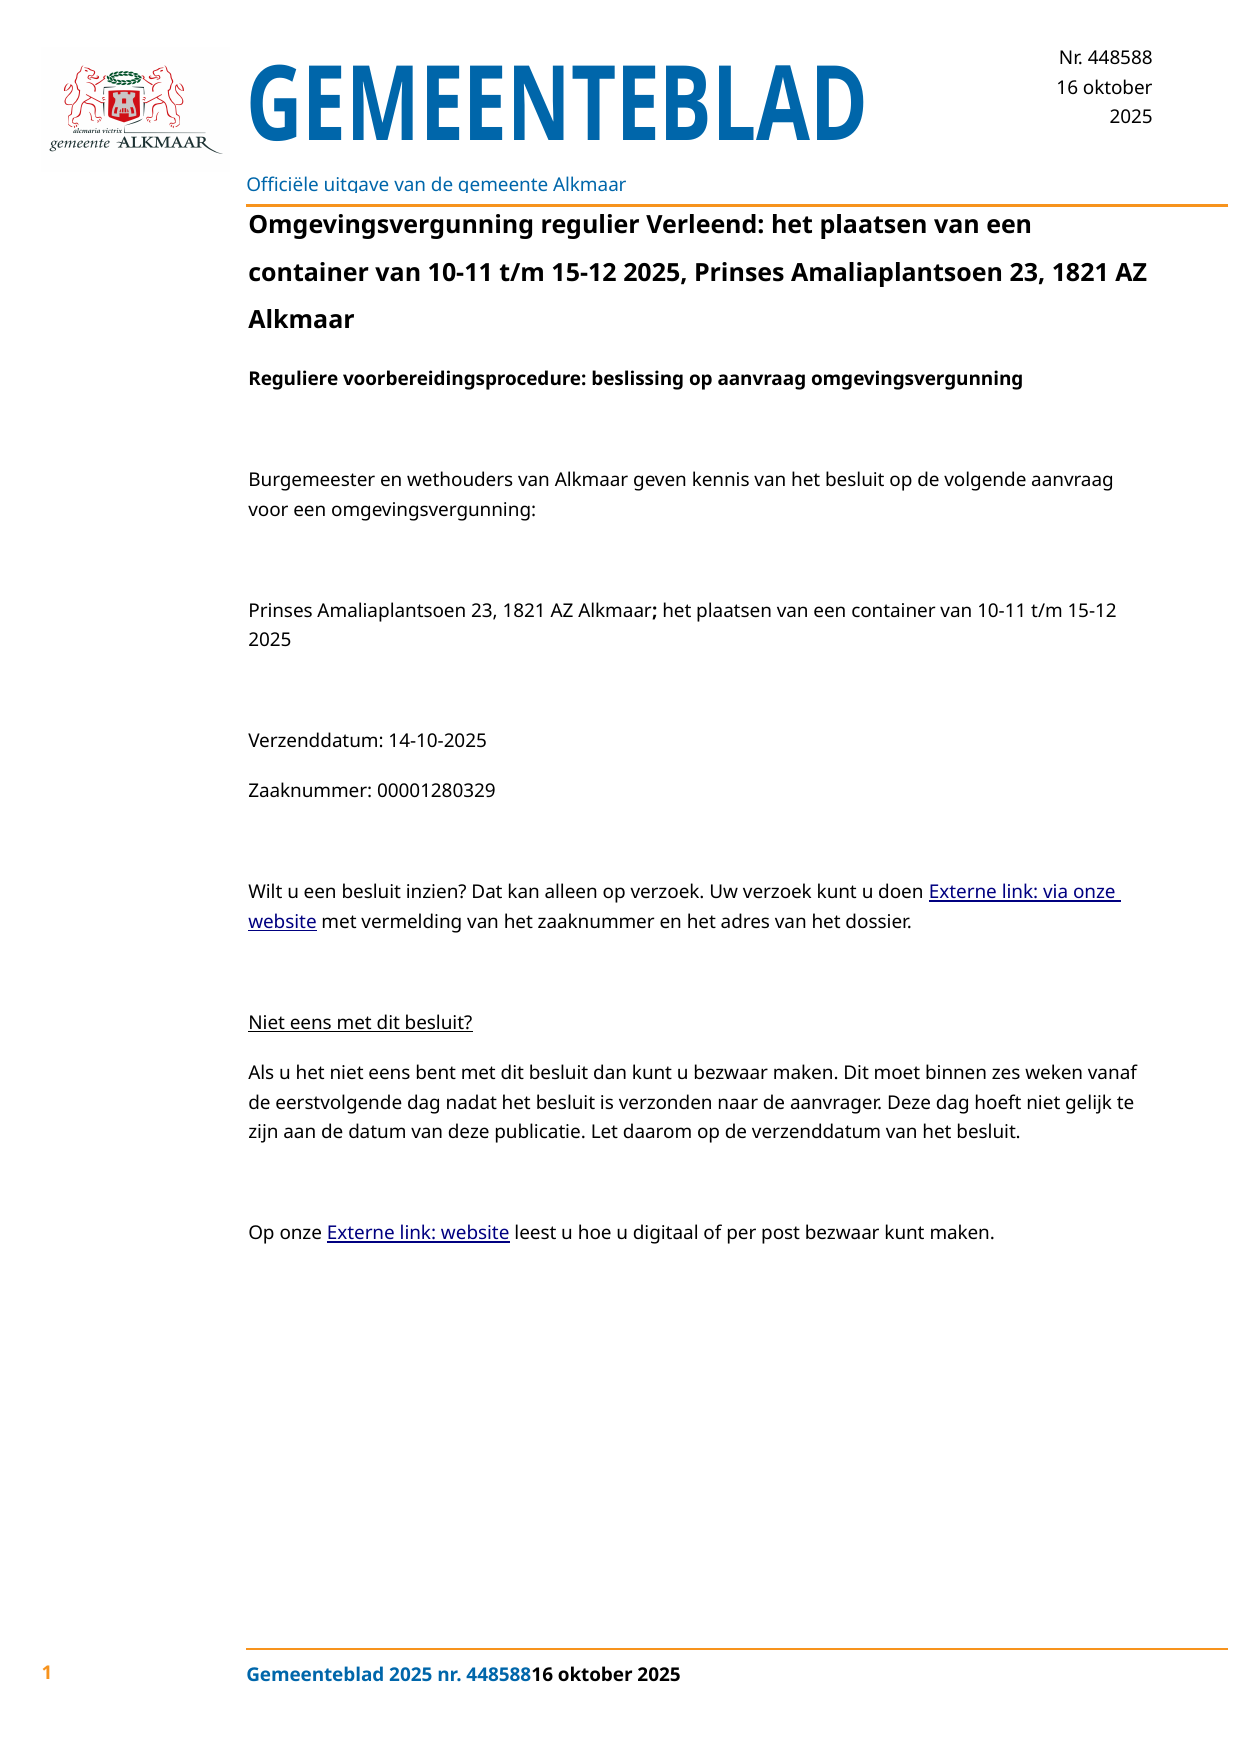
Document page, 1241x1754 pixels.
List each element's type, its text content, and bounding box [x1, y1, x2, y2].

text Burgemeester en wethouders van Alkmaar geven kennis van het besluit op de volgende aanvraag voor een omgevingsvergunning: [248, 466, 1152, 522]
text Verzenddatum: 14-10-2025 [248, 727, 1152, 753]
text Niet eens met dit besluit? [248, 1009, 1152, 1034]
text Omgevingsvergunning regulier Verleend: het plaatsen van een container van 10-11 t/m 15-12 2025, Prinses Amaliaplantsoen 23, 1821 AZ Alkmaar [248, 207, 1152, 336]
text Reguliere voorbereidingsprocedure: beslissing op aanvraag omgevingsvergunning [248, 366, 1152, 391]
picture [41, 47, 231, 172]
text Wilt u een besluit inzien? Dat kan alleen op verzoek. Uw verzoek kunt u doen Externe link: via onze website met vermelding van het zaaknummer en het adres van het dossier. [248, 878, 1152, 934]
text Zaaknummer: 00001280329 [248, 778, 1152, 803]
text Als u het niet eens bent met dit besluit dan kunt u bezwaar maken. Dit moet binnen zes weken vanaf de eerstvolgende dag nadat het besluit is verzonden naar de aanvrager. Deze dag hoeft niet gelijk te zijn aan de datum van deze publicatie. Let daarom op de verzenddatum van het besluit. [248, 1059, 1152, 1144]
text Op onze Externe link: website leest u hoe u digitaal of per post bezwaar kunt maken. [248, 1219, 1152, 1245]
text Prinses Amaliaplantsoen 23, 1821 AZ Alkmaar; het plaatsen van een container van 10-11 t/m 15-12 2025 [248, 597, 1152, 652]
